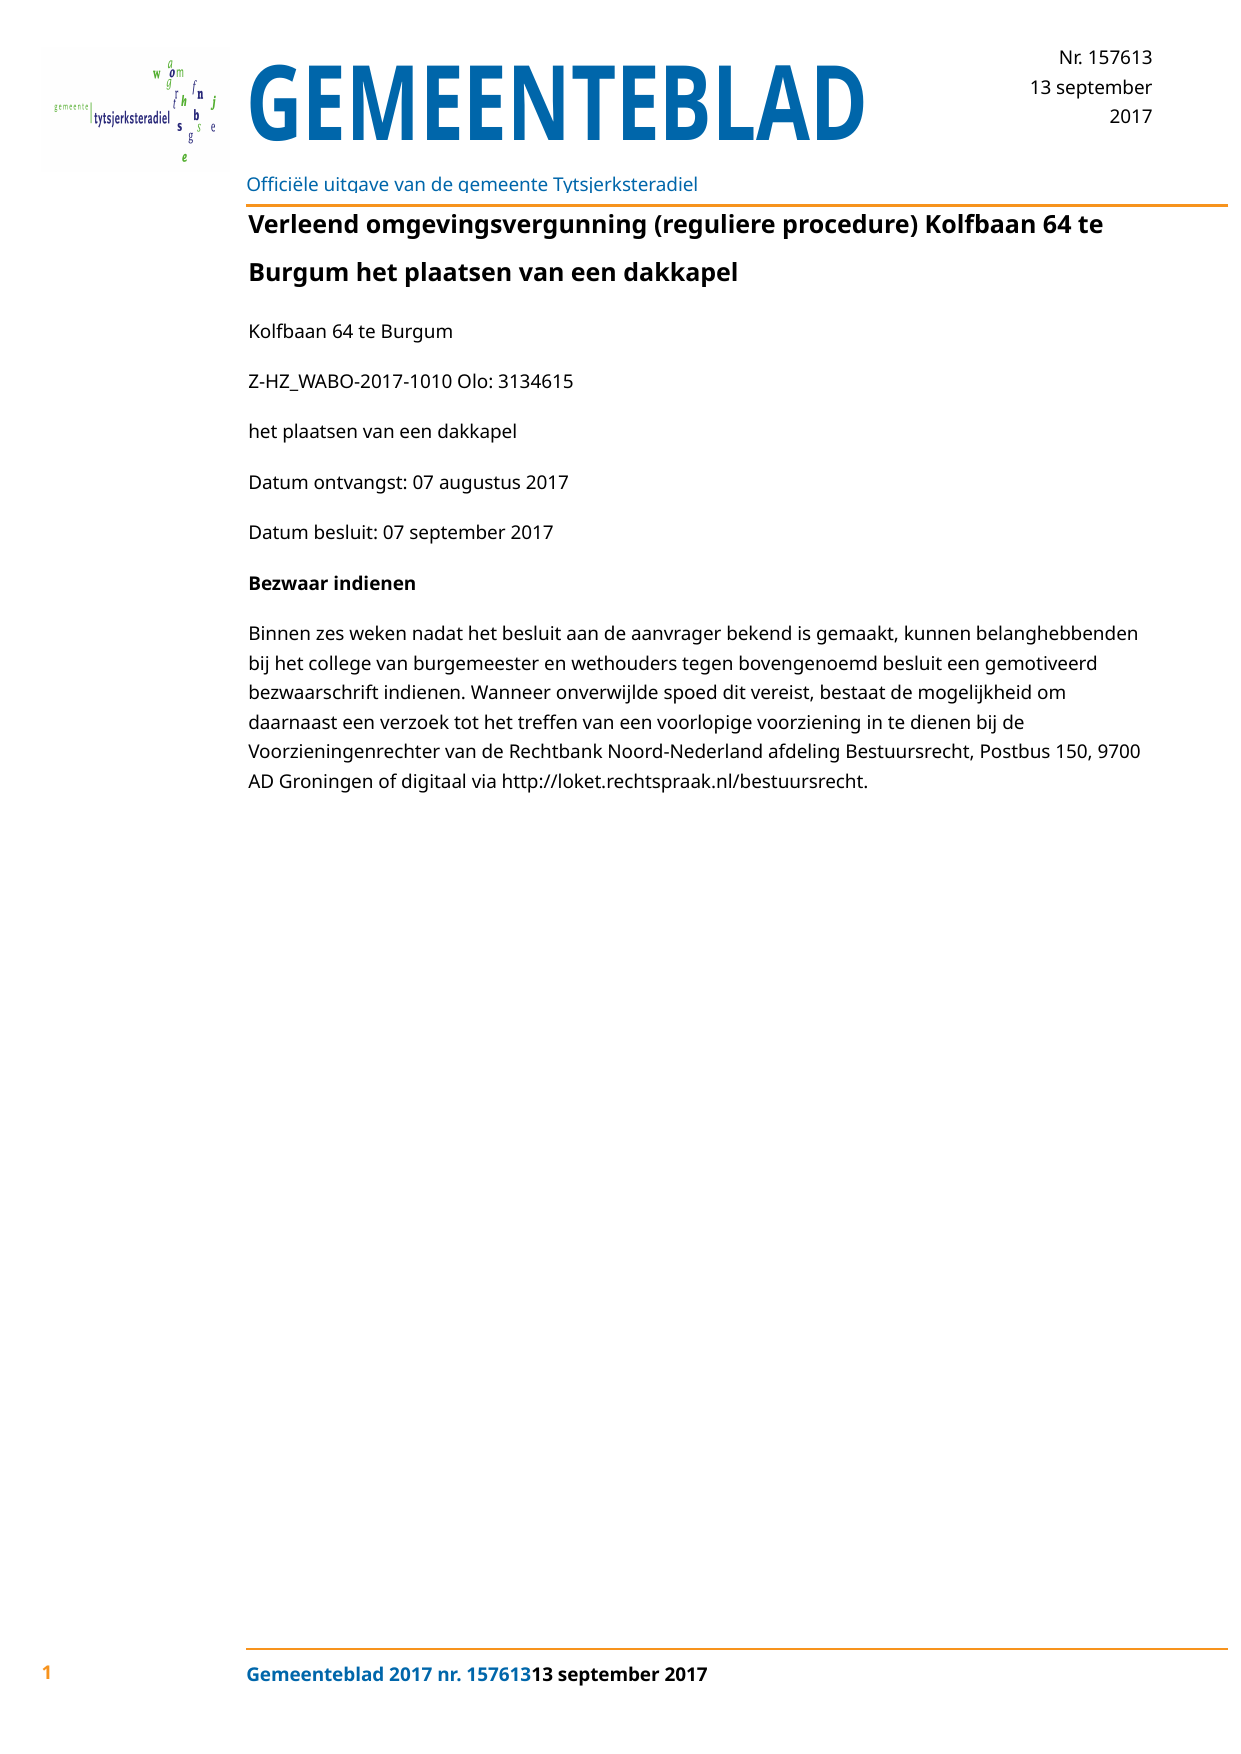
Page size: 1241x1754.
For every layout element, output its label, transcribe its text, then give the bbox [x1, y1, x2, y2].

text Datum ontvangst: 07 augustus 2017 [248, 469, 1152, 495]
text Binnen zes weken nadat het besluit aan de aanvrager bekend is gemaakt, kunnen belanghebbenden bij het college van burgemeester en wethouders tegen bovengenoemd besluit een gemotiveerd bezwaarschrift indienen. Wanneer onverwijlde spoed dit vereist, bestaat de mogelijkheid om daarnaast een verzoek tot het treffen van een voorlopige voorziening in te dienen bij de Voorzieningenrechter van de Rechtbank Noord-Nederland afdeling Bestuursrecht, Postbus 150, 9700 AD Groningen of digitaal via http://loket.rechtspraak.nl/bestuursrecht. [248, 620, 1152, 794]
text Datum besluit: 07 september 2017 [248, 519, 1152, 545]
text Kolfbaan 64 te Burgum [248, 318, 1152, 344]
text Verleend omgevingsvergunning (reguliere procedure) Kolfbaan 64 te Burgum het plaatsen van een dakkapel [248, 207, 1152, 288]
picture [41, 47, 231, 172]
text Bezwaar indienen [248, 570, 1152, 596]
text Z-HZ_WABO-2017-1010 Olo: 3134615 [248, 368, 1152, 394]
text het plaatsen van een dakkapel [248, 419, 1152, 444]
